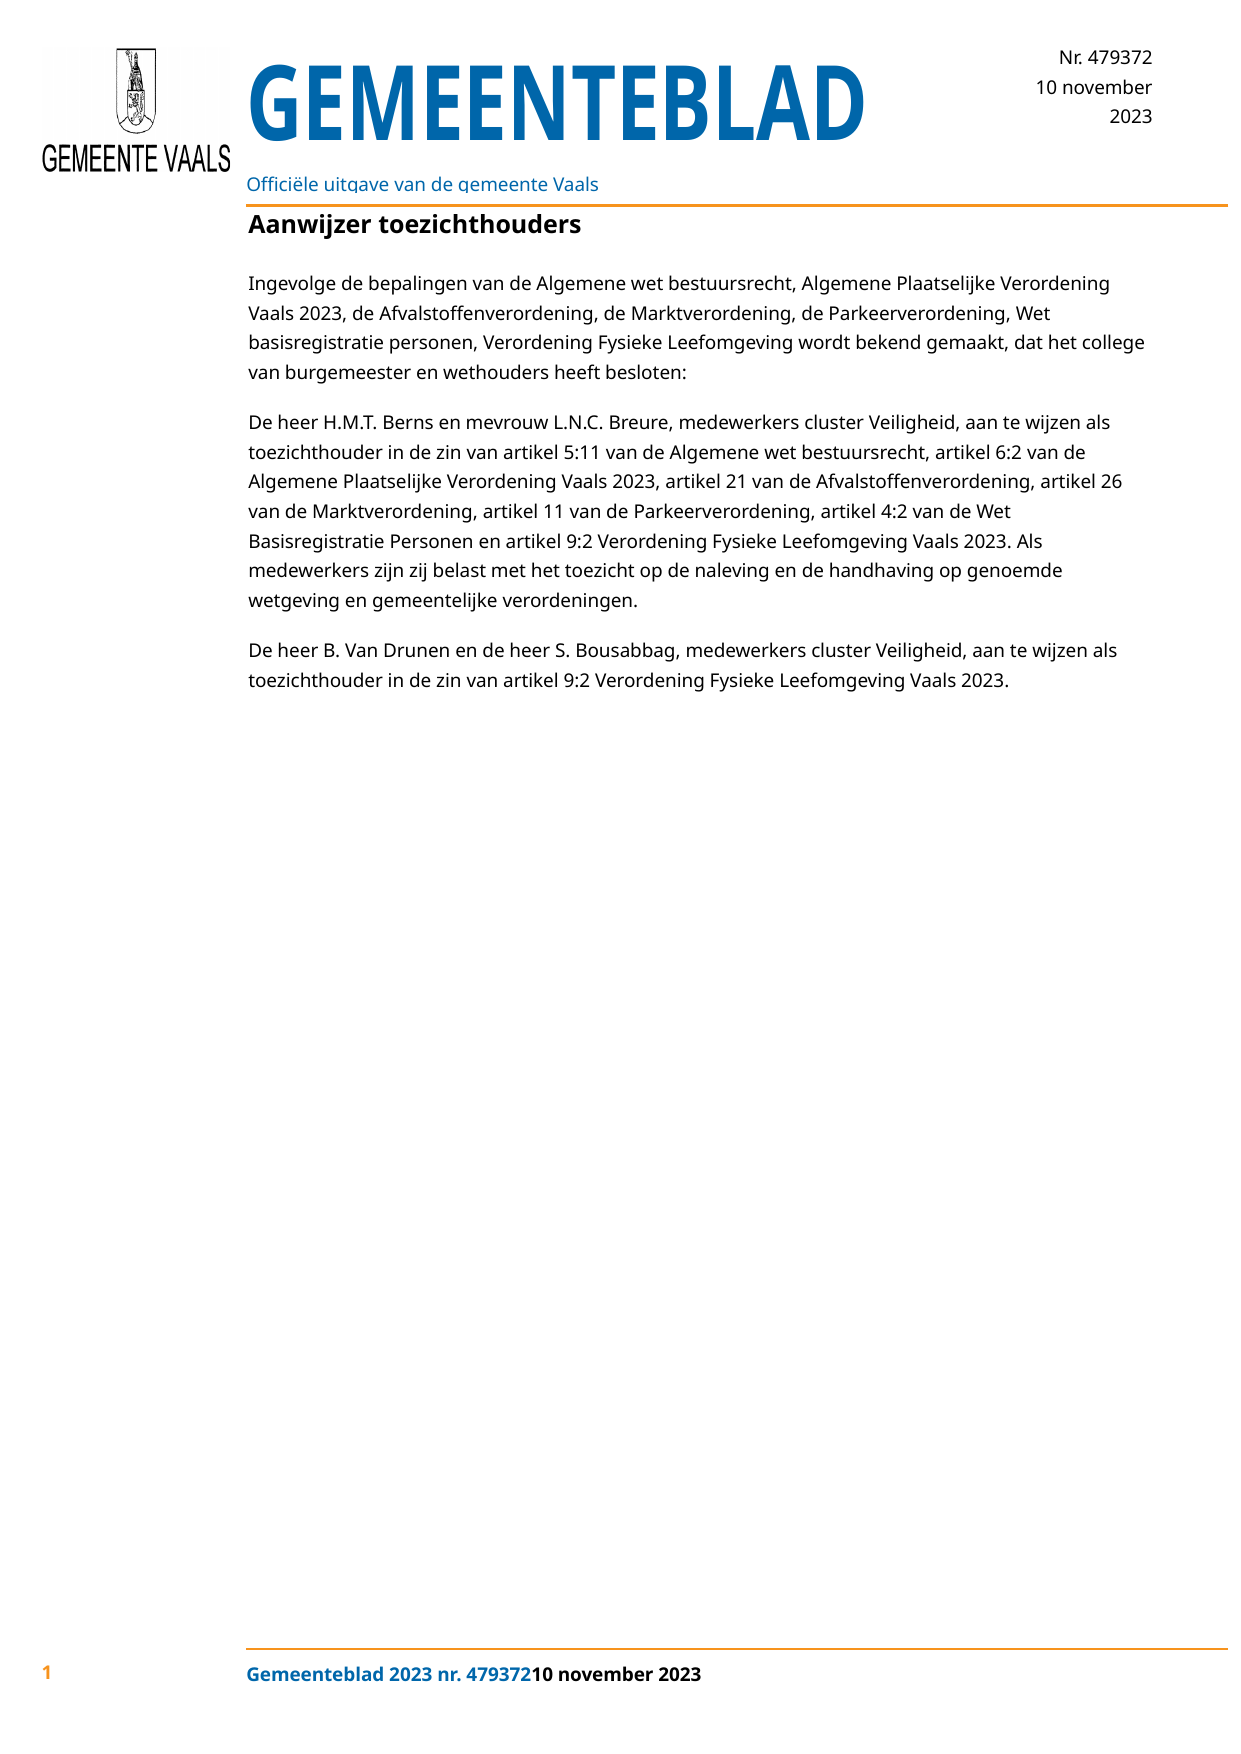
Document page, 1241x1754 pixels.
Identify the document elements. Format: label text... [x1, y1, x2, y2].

text Ingevolge de bepalingen van de Algemene wet bestuursrecht, Algemene Plaatselijke Verordening Vaals 2023, de Afvalstoffenverordening, de Marktverordening, de Parkeerverordening, Wet basisregistratie personen, Verordening Fysieke Leefomgeving wordt bekend gemaakt, dat het college van burgemeester en wethouders heeft besloten: [248, 270, 1152, 385]
text De heer B. Van Drunen en de heer S. Bousabbag, medewerkers cluster Veiligheid, aan te wijzen als toezichthouder in de zin van artikel 9:2 Verordening Fysieke Leefomgeving Vaals 2023. [248, 637, 1152, 693]
picture [41, 47, 231, 172]
text De heer H.M.T. Berns en mevrouw L.N.C. Breure, medewerkers cluster Veiligheid, aan te wijzen als toezichthouder in de zin van artikel 5:11 van de Algemene wet bestuursrecht, artikel 6:2 van de Algemene Plaatselijke Verordening Vaals 2023, artikel 21 van de Afvalstoffenverordening, artikel 26 van de Marktverordening, artikel 11 van de Parkeerverordening, artikel 4:2 van de Wet Basisregistratie Personen en artikel 9:2 Verordening Fysieke Leefomgeving Vaals 2023. Als medewerkers zijn zij belast met het toezicht op de naleving en de handhaving op genoemde wetgeving en gemeentelijke verordeningen. [248, 409, 1152, 613]
text Aanwijzer toezichthouders [248, 207, 1152, 241]
